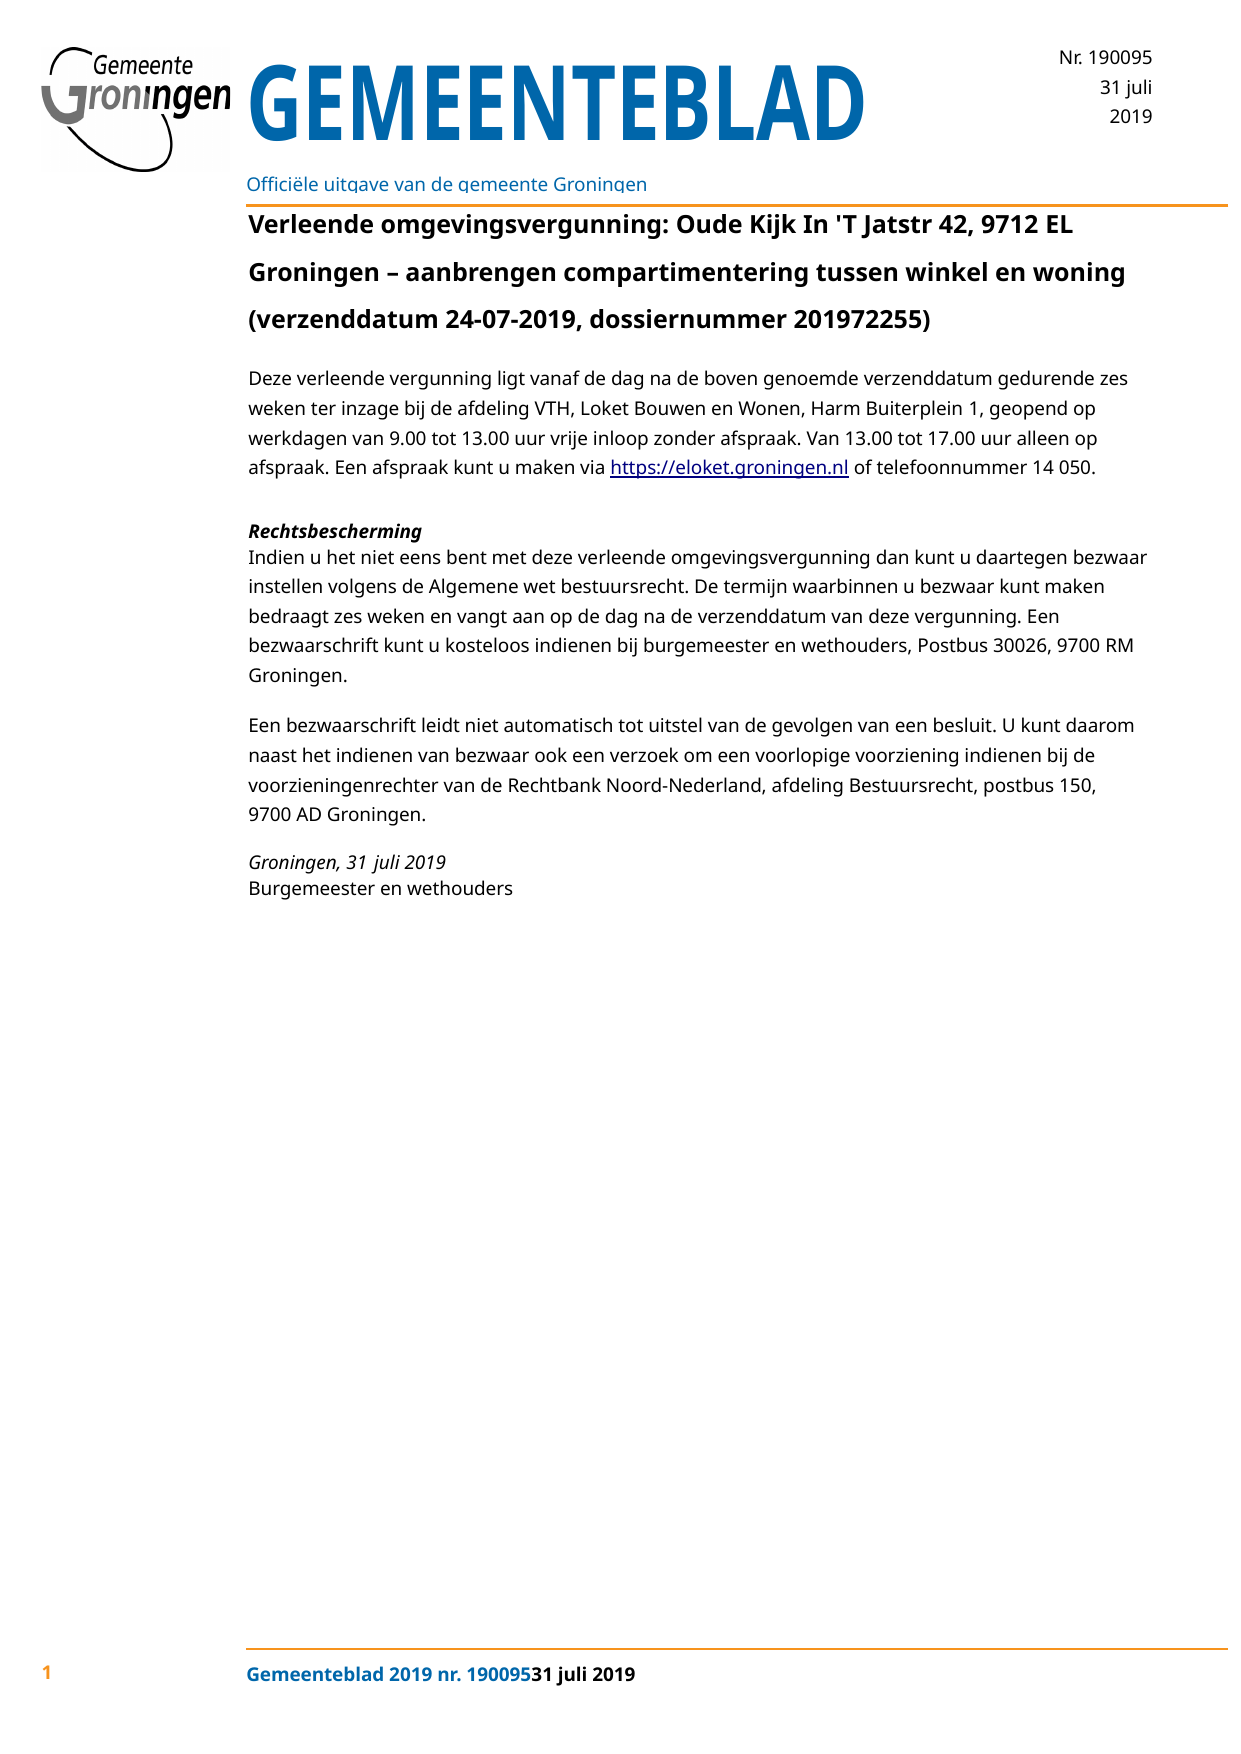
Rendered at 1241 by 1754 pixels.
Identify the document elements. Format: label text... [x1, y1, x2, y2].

text Rechtsbescherming [248, 518, 1152, 544]
text Groningen, 31 juli 2019 [248, 849, 1152, 875]
text Burgemeester en wethouders [248, 875, 1152, 901]
text Een bezwaarschrift leidt niet automatisch tot uitstel van de gevolgen van een besluit. U kunt daarom naast het indienen van bezwaar ook een verzoek om een voorlopige voorziening indienen bij de voorzieningenrechter van de Rechtbank Noord-Nederland, afdeling Bestuursrecht, postbus 150, 9700 AD Groningen. [248, 713, 1152, 827]
text Deze verleende vergunning ligt vanaf de dag na de boven genoemde verzenddatum gedurende zes weken ter inzage bij de afdeling VTH, Loket Bouwen en Wonen, Harm Buiterplein 1, geopend op werkdagen van 9.00 tot 13.00 uur vrije inloop zonder afspraak. Van 13.00 tot 17.00 uur alleen op afspraak. Een afspraak kunt u maken via https://eloket.groningen.nl of telefoonnummer 14 050. [248, 366, 1152, 480]
text Indien u het niet eens bent met deze verleende omgevingsvergunning dan kunt u daartegen bezwaar instellen volgens de Algemene wet bestuursrecht. De termijn waarbinnen u bezwaar kunt maken bedraagt zes weken en vangt aan op de dag na de verzenddatum van deze vergunning. Een bezwaarschrift kunt u kosteloos indienen bij burgemeester en wethouders, Postbus 30026, 9700 RM Groningen. [248, 544, 1152, 688]
picture [41, 47, 231, 172]
text Verleende omgevingsvergunning: Oude Kijk In 'T Jatstr 42, 9712 EL Groningen – aanbrengen compartimentering tussen winkel en woning (verzenddatum 24-07-2019, dossiernummer 201972255) [248, 207, 1152, 336]
